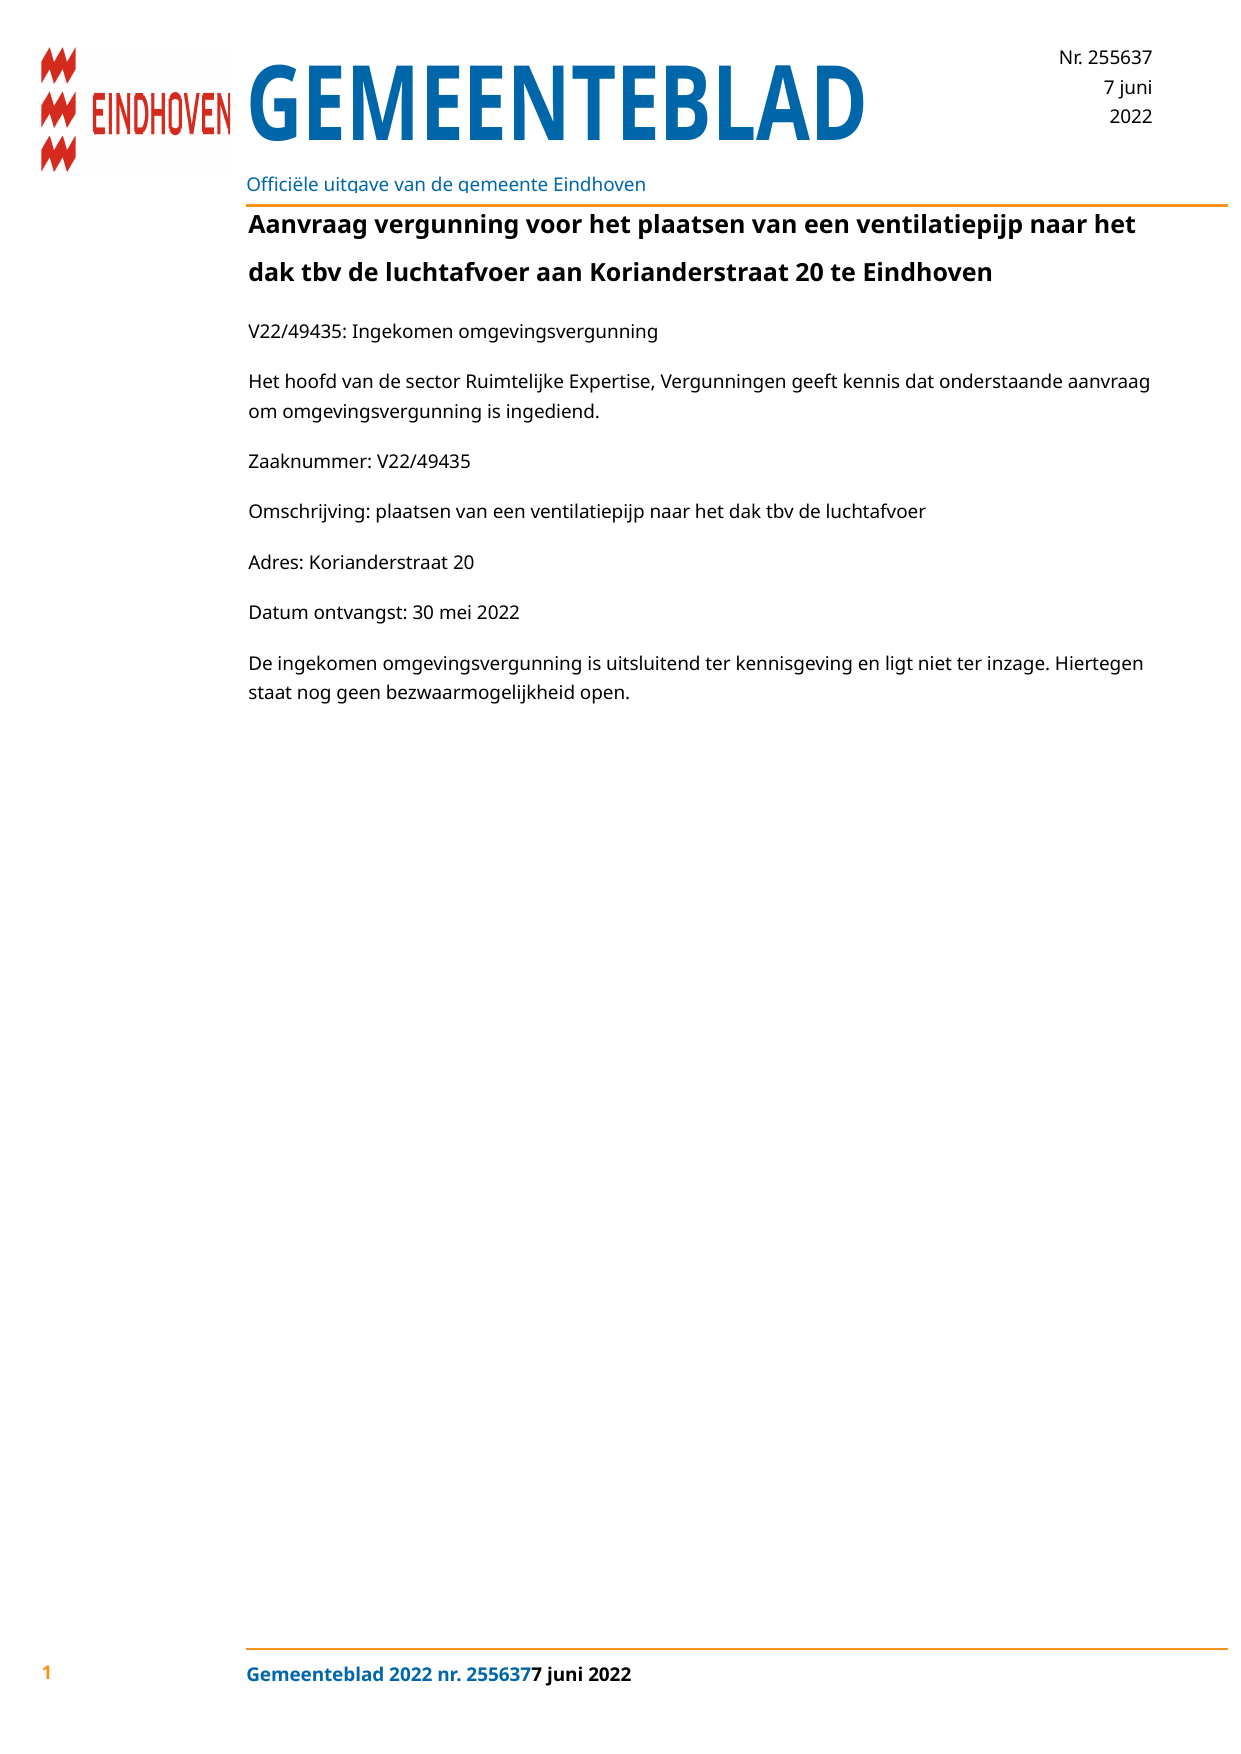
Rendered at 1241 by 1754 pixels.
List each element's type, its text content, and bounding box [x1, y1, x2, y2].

text V22/49435: Ingekomen omgevingsvergunning [248, 318, 1152, 344]
picture [41, 47, 231, 172]
text Adres: Korianderstraat 20 [248, 549, 1152, 575]
text Zaaknummer: V22/49435 [248, 448, 1152, 474]
text Omschrijving: plaatsen van een ventilatiepijp naar het dak tbv de luchtafvoer [248, 499, 1152, 524]
text Datum ontvangst: 30 mei 2022 [248, 599, 1152, 625]
text De ingekomen omgevingsvergunning is uitsluitend ter kennisgeving en ligt niet ter inzage. Hiertegen staat nog geen bezwaarmogelijkheid open. [248, 650, 1152, 705]
text Aanvraag vergunning voor het plaatsen van een ventilatiepijp naar het dak tbv de luchtafvoer aan Korianderstraat 20 te Eindhoven [248, 207, 1152, 288]
text Het hoofd van de sector Ruimtelijke Expertise, Vergunningen geeft kennis dat onderstaande aanvraag om omgevingsvergunning is ingediend. [248, 368, 1152, 424]
